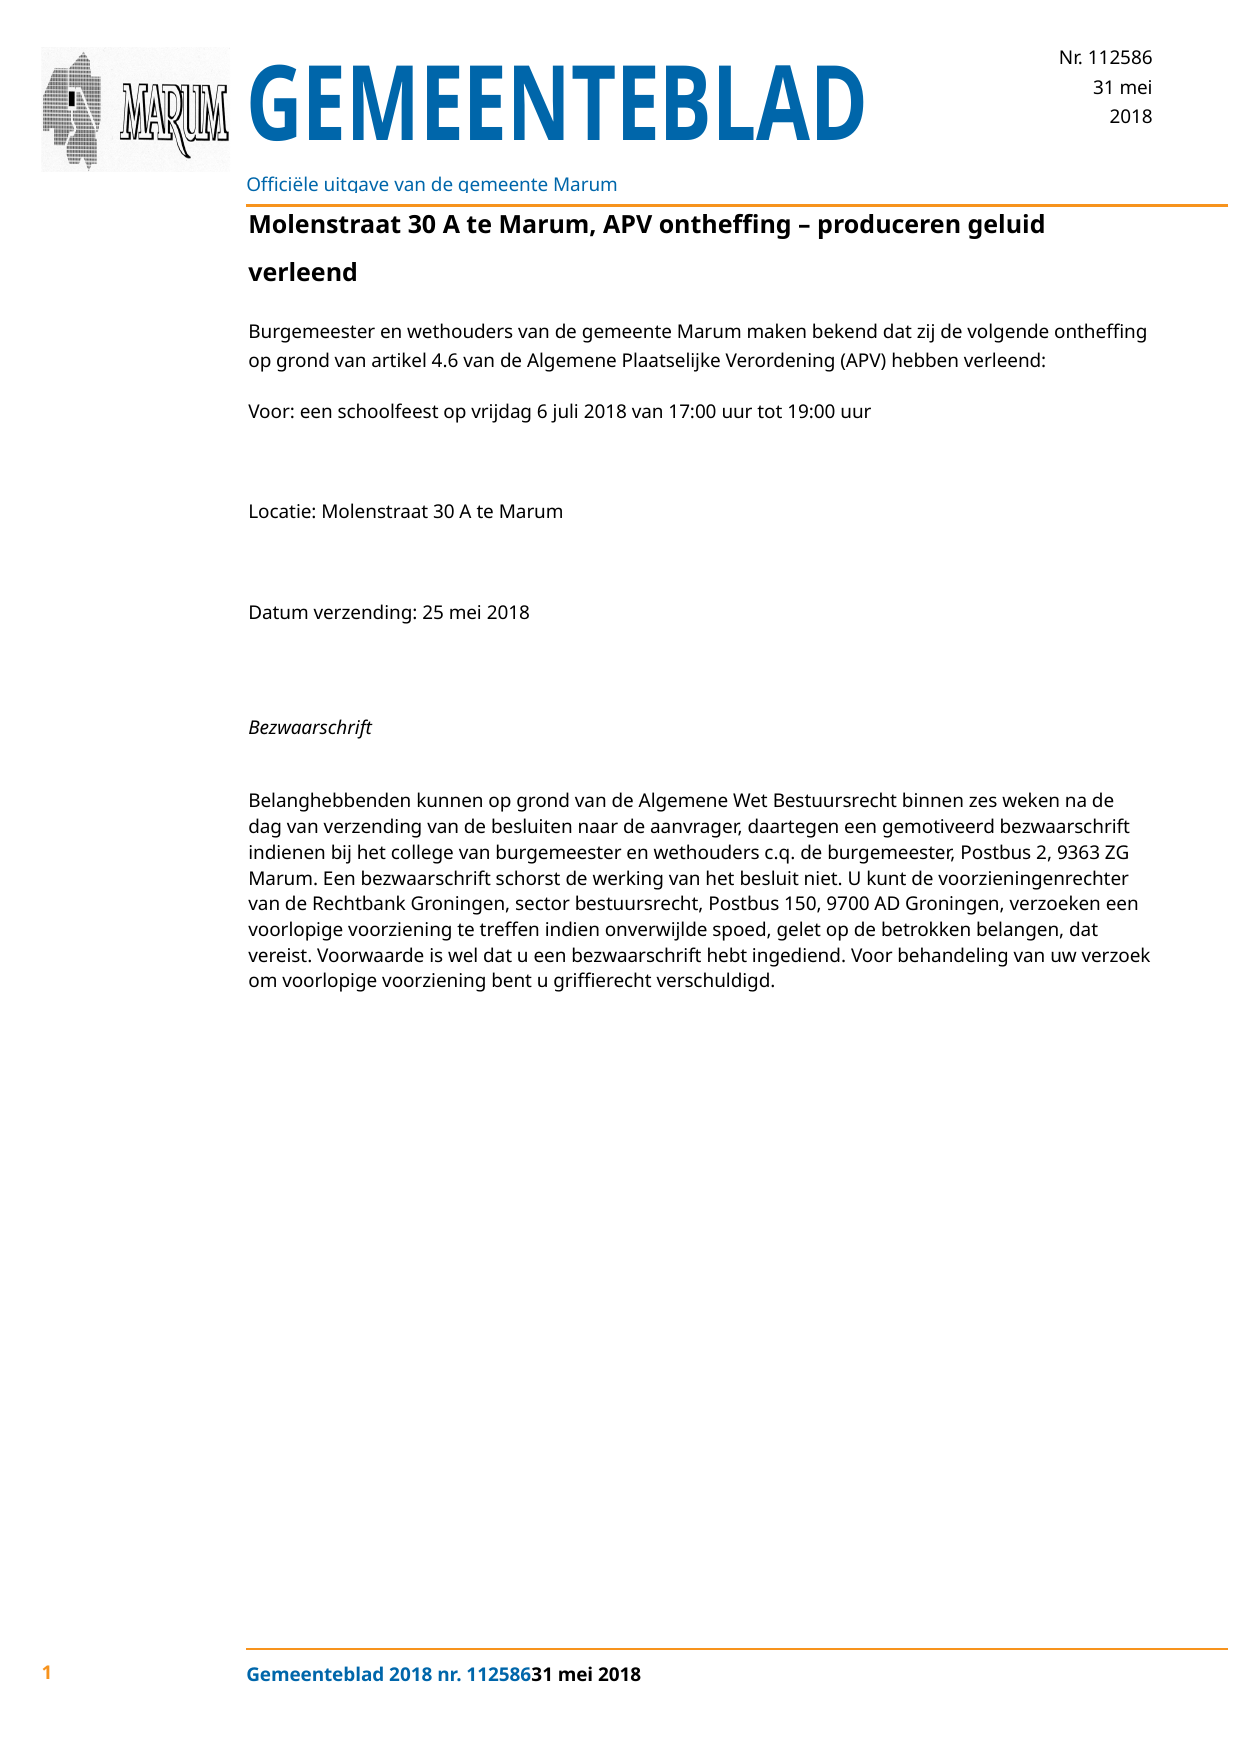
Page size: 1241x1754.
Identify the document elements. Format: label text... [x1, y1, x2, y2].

text Burgemeester en wethouders van de gemeente Marum maken bekend dat zij de volgende ontheffing op grond van artikel 4.6 van de Algemene Plaatselijke Verordening (APV) hebben verleend: [248, 318, 1152, 373]
text Locatie: Molenstraat 30 A te Marum [248, 499, 1152, 524]
text Voor: een schoolfeest op vrijdag 6 juli 2018 van 17:00 uur tot 19:00 uur [248, 398, 1152, 424]
picture [41, 47, 231, 172]
text Bezwaarschrift [248, 714, 1152, 740]
text Molenstraat 30 A te Marum, APV ontheffing – produceren geluid verleend [248, 207, 1152, 288]
text Datum verzending: 25 mei 2018 [248, 599, 1152, 625]
text Belanghebbenden kunnen op grond van de Algemene Wet Bestuursrecht binnen zes weken na de dag van verzending van de besluiten naar de aanvrager, daartegen een gemotiveerd bezwaarschrift indienen bij het college van burgemeester en wethouders c.q. de burgemeester, Postbus 2, 9363 ZG Marum. Een bezwaarschrift schorst de werking van het besluit niet. U kunt de voorzieningenrechter van de Rechtbank Groningen, sector bestuursrecht, Postbus 150, 9700 AD Groningen, verzoeken een voorlopige voorziening te treffen indien onverwijlde spoed, gelet op de betrokken belangen, dat vereist. Voorwaarde is wel dat u een bezwaarschrift hebt ingediend. Voor behandeling van uw verzoek om voorlopige voorziening bent u griffierecht verschuldigd. [248, 787, 1152, 993]
